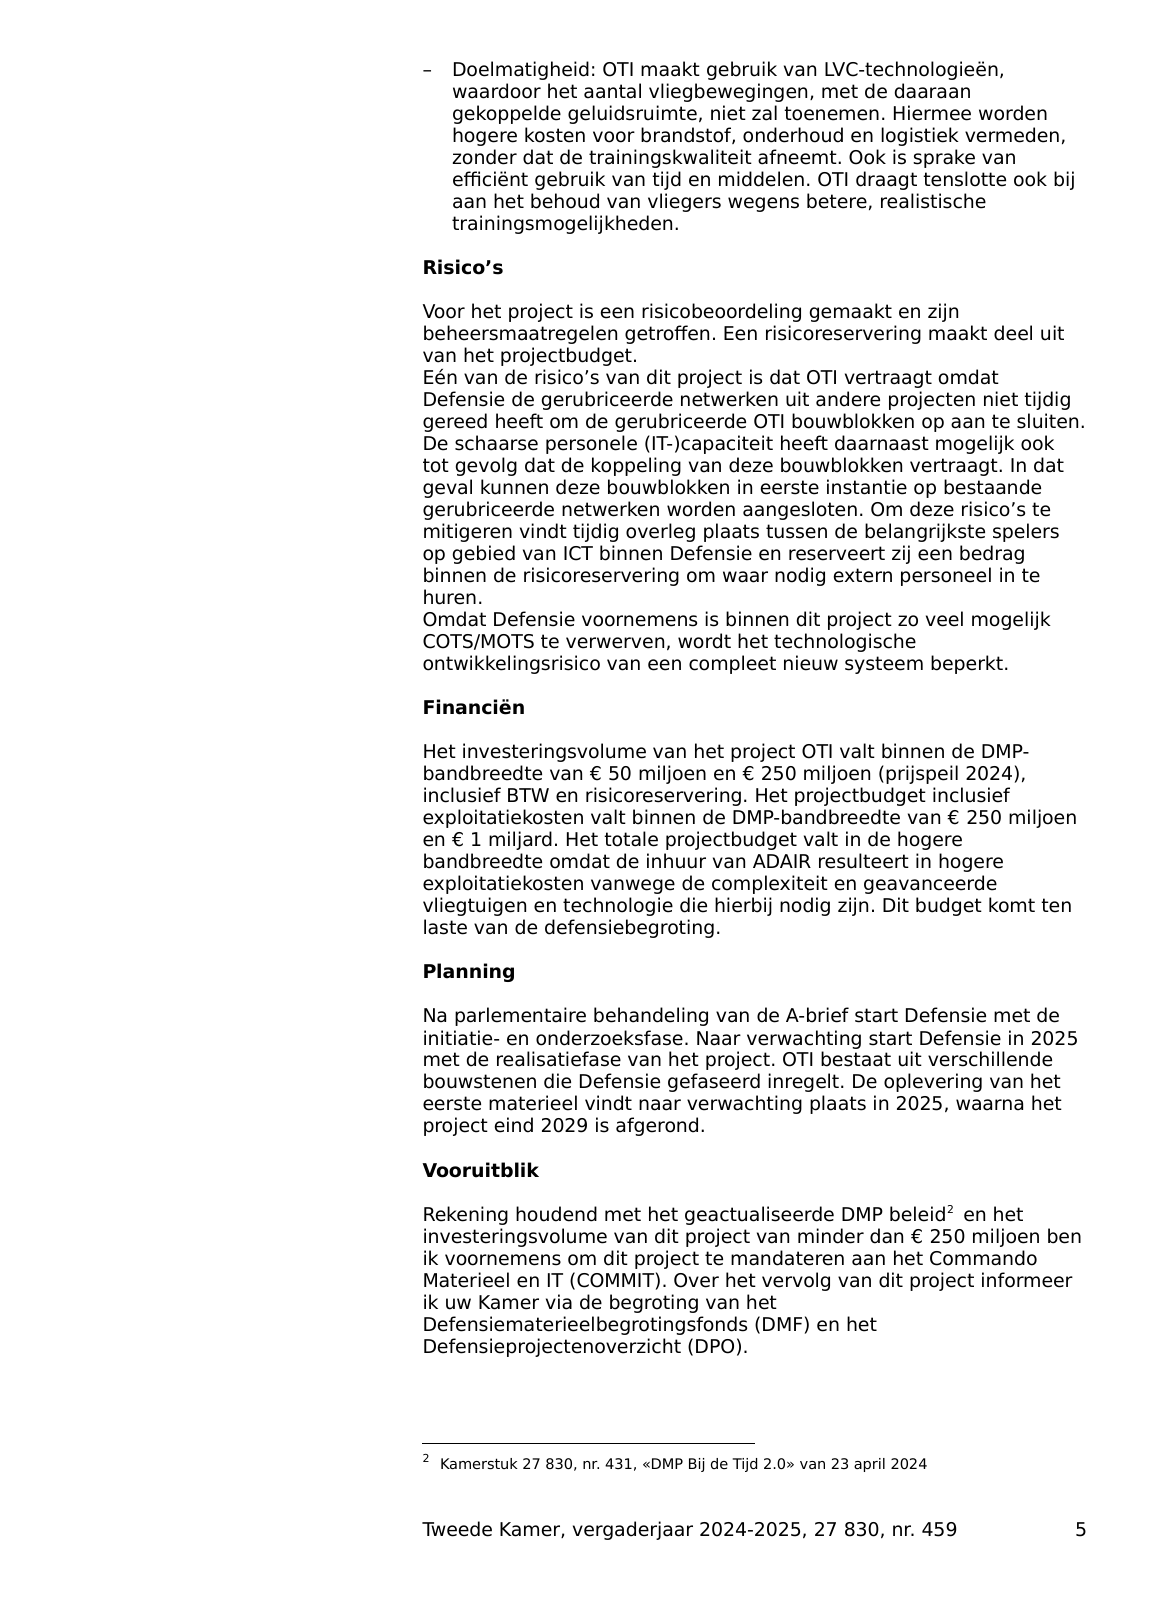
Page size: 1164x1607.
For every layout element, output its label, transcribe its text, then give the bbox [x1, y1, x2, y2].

text – Doelmatigheid: OTI maakt gebruik van LVC-technologieën, waardoor het aantal vliegbewegingen, met de daaraan gekoppelde geluidsruimte, niet zal toenemen. Hiermee worden hogere kosten voor brandstof, onderhoud en logistiek vermeden, zonder dat de trainingskwaliteit afneemt. Ook is sprake van efficiënt gebruik van tijd en middelen. OTI draagt tenslotte ook bij aan het behoud van vliegers wegens betere, realistische trainingsmogelijkheden. [422, 59, 1087, 235]
text Voor het project is een risicobeoordeling gemaakt en zijn beheersmaatregelen getroffen. Een risicoreservering maakt deel uit van het projectbudget. [422, 301, 1087, 367]
subtitle Planning [422, 961, 1087, 983]
text Kamerstuk 27 830, nr. 431, «DMP Bij de Tijd 2.0» van 23 april 2024 [422, 1452, 1087, 1474]
subtitle Financiën [422, 697, 1087, 719]
text Na parlementaire behandeling van de A-brief start Defensie met de initiatie- en onderzoeksfase. Naar verwachting start Defensie in 2025 met de realisatiefase van het project. OTI bestaat uit verschillende bouwstenen die Defensie gefaseerd inregelt. De oplevering van het eerste materieel vindt naar verwachting plaats in 2025, waarna het project eind 2029 is afgerond. [422, 1005, 1087, 1137]
text Eén van de risico’s van dit project is dat OTI vertraagt omdat Defensie de gerubriceerde netwerken uit andere projecten niet tijdig gereed heeft om de gerubriceerde OTI bouwblokken op aan te sluiten. De schaarse personele (IT-)capaciteit heeft daarnaast mogelijk ook tot gevolg dat de koppeling van deze bouwblokken vertraagt. In dat geval kunnen deze bouwblokken in eerste instantie op bestaande gerubriceerde netwerken worden aangesloten. Om deze risico’s te mitigeren vindt tijdig overleg plaats tussen de belangrijkste spelers op gebied van ICT binnen Defensie en reserveert zij een bedrag binnen de risicoreservering om waar nodig extern personeel in te huren. [422, 367, 1087, 609]
text Het investeringsvolume van het project OTI valt binnen de DMP-bandbreedte van € 50 miljoen en € 250 miljoen (prijspeil 2024), inclusief BTW en risicoreservering. Het projectbudget inclusief exploitatiekosten valt binnen de DMP-bandbreedte van € 250 miljoen en € 1 miljard. Het totale projectbudget valt in de hogere bandbreedte omdat de inhuur van ADAIR resulteert in hogere exploitatiekosten vanwege de complexiteit en geavanceerde vliegtuigen en technologie die hierbij nodig zijn. Dit budget komt ten laste van de defensiebegroting. [422, 741, 1087, 939]
text Omdat Defensie voornemens is binnen dit project zo veel mogelijk COTS/MOTS te verwerven, wordt het technologische ontwikkelingsrisico van een compleet nieuw systeem beperkt. [422, 609, 1087, 675]
subtitle Vooruitblik [422, 1159, 1087, 1181]
subtitle Risico’s [422, 257, 1087, 279]
text Rekening houdend met het geactualiseerde DMP beleid en het investeringsvolume van dit project van minder dan € 250 miljoen ben ik voornemens om dit project te mandateren aan het Commando Materieel en IT (COMMIT). Over het vervolg van dit project informeer ik uw Kamer via de begroting van het Defensiematerieelbegrotingsfonds (DMF) en het Defensieprojectenoverzicht (DPO). [422, 1204, 1087, 1357]
